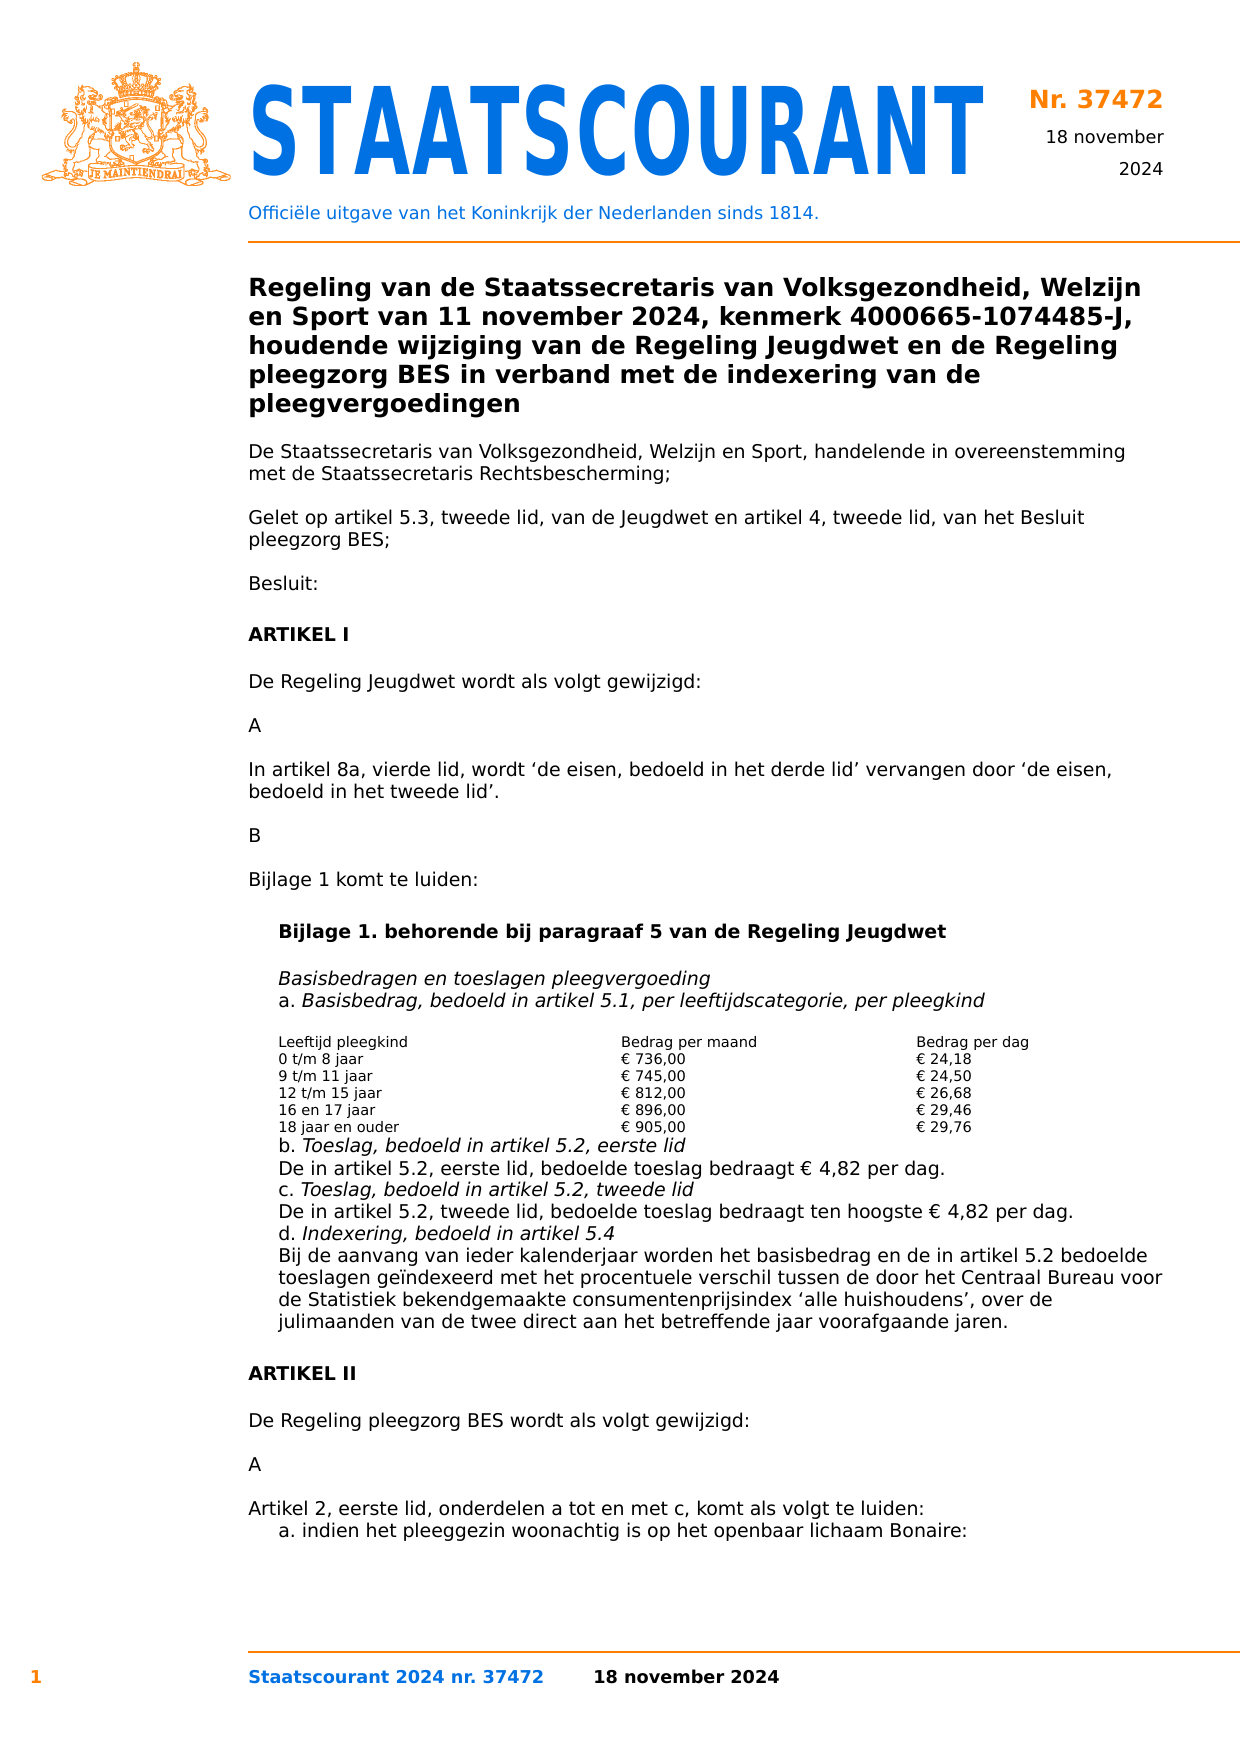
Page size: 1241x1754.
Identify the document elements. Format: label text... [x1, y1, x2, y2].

table_header Bedrag per maand [615, 1034, 910, 1051]
subtitle ARTIKEL II [248, 1363, 1163, 1385]
table_cell € 24,50 [910, 1068, 1163, 1084]
text De Staatssecretaris van Volksgezondheid, Welzijn en Sport, handelende in overeenstemming met de Staatssecretaris Rechtsbescherming; [248, 441, 1163, 485]
table_header STAATSCOURANT [248, 62, 998, 203]
text b. Toeslag, bedoeld in artikel 5.2, eerste lid [278, 1135, 1163, 1157]
table_header [25, 62, 248, 241]
subtitle Basisbedragen en toeslagen pleegvergoeding [278, 968, 1163, 990]
table_cell 12 t/m 15 jaar [278, 1085, 615, 1101]
text Gelet op artikel 5.3, tweede lid, van de Jeugdwet en artikel 4, tweede lid, van het Besluit pleegzorg BES; [248, 507, 1163, 551]
text A [248, 1454, 1163, 1476]
table_cell € 736,00 [615, 1051, 910, 1067]
text De in artikel 5.2, eerste lid, bedoelde toeslag bedraagt € 4,82 per dag. [278, 1157, 1163, 1179]
text c. Toeslag, bedoeld in artikel 5.2, tweede lid [278, 1179, 1163, 1201]
text De Regeling pleegzorg BES wordt als volgt gewijzigd: [248, 1410, 1163, 1432]
text De Regeling Jeugdwet wordt als volgt gewijzigd: [248, 671, 1163, 693]
picture [41, 62, 231, 186]
text De in artikel 5.2, tweede lid, bedoelde toeslag bedraagt ten hoogste € 4,82 per dag. [278, 1201, 1163, 1223]
table_cell 9 t/m 11 jaar [278, 1068, 615, 1084]
table_cell € 29,76 [910, 1119, 1163, 1135]
table_cell Officiële uitgave van het Koninkrijk der Nederlanden sinds 1814. [248, 203, 1240, 241]
table_header Leeftijd pleegkind [278, 1034, 615, 1051]
table_cell 18 november [998, 121, 1240, 153]
text B [248, 825, 1163, 847]
text A [248, 715, 1163, 737]
table_header Bedrag per dag [910, 1034, 1163, 1051]
text d. Indexering, bedoeld in artikel 5.4 [278, 1223, 1163, 1245]
text Bij de aanvang van ieder kalenderjaar worden het basisbedrag en de in artikel 5.2 bedoelde toeslagen geïndexeerd met het procentuele verschil tussen de door het Centraal Bureau voor de Statistiek bekendgemaakte consumentenprijsindex ‘alle huishoudens’, over de julimaanden van de twee direct aan het betreffende jaar voorafgaande jaren. [278, 1245, 1163, 1333]
table_cell € 905,00 [615, 1119, 910, 1135]
text a. Basisbedrag, bedoeld in artikel 5.1, per leeftijdscategorie, per pleegkind [278, 990, 1163, 1012]
table_cell € 812,00 [615, 1085, 910, 1101]
text a. indien het pleeggezin woonachtig is op het openbaar lichaam Bonaire: [278, 1520, 1163, 1542]
text Bijlage 1 komt te luiden: [248, 869, 1163, 891]
text Besluit: [248, 572, 1163, 594]
subtitle Bijlage 1. behorende bij paragraaf 5 van de Regeling Jeugdwet [278, 921, 1163, 943]
table_cell € 896,00 [615, 1101, 910, 1118]
table_header Nr. 37472 [998, 62, 1240, 121]
table_cell 16 en 17 jaar [278, 1101, 615, 1118]
table_cell 0 t/m 8 jaar [278, 1051, 615, 1067]
table_cell 18 jaar en ouder [278, 1119, 615, 1135]
table_cell 2024 [998, 153, 1240, 203]
table_cell € 26,68 [910, 1085, 1163, 1101]
subtitle ARTIKEL I [248, 624, 1163, 646]
table_cell € 745,00 [615, 1068, 910, 1084]
table_cell € 29,46 [910, 1101, 1163, 1118]
text Artikel 2, eerste lid, onderdelen a tot en met c, komt als volgt te luiden: [248, 1498, 1163, 1520]
table_cell € 24,18 [910, 1051, 1163, 1067]
subtitle Regeling van de Staatssecretaris van Volksgezondheid, Welzijn en Sport van 11 november 2024, kenmerk 4000665-1074485-J, houdende wijziging van de Regeling Jeugdwet en de Regeling pleegzorg BES in verband met de indexering van de pleegvergoedingen [248, 273, 1163, 419]
text In artikel 8a, vierde lid, wordt ‘de eisen, bedoeld in het derde lid’ vervangen door ‘de eisen, bedoeld in het tweede lid’. [248, 759, 1163, 803]
